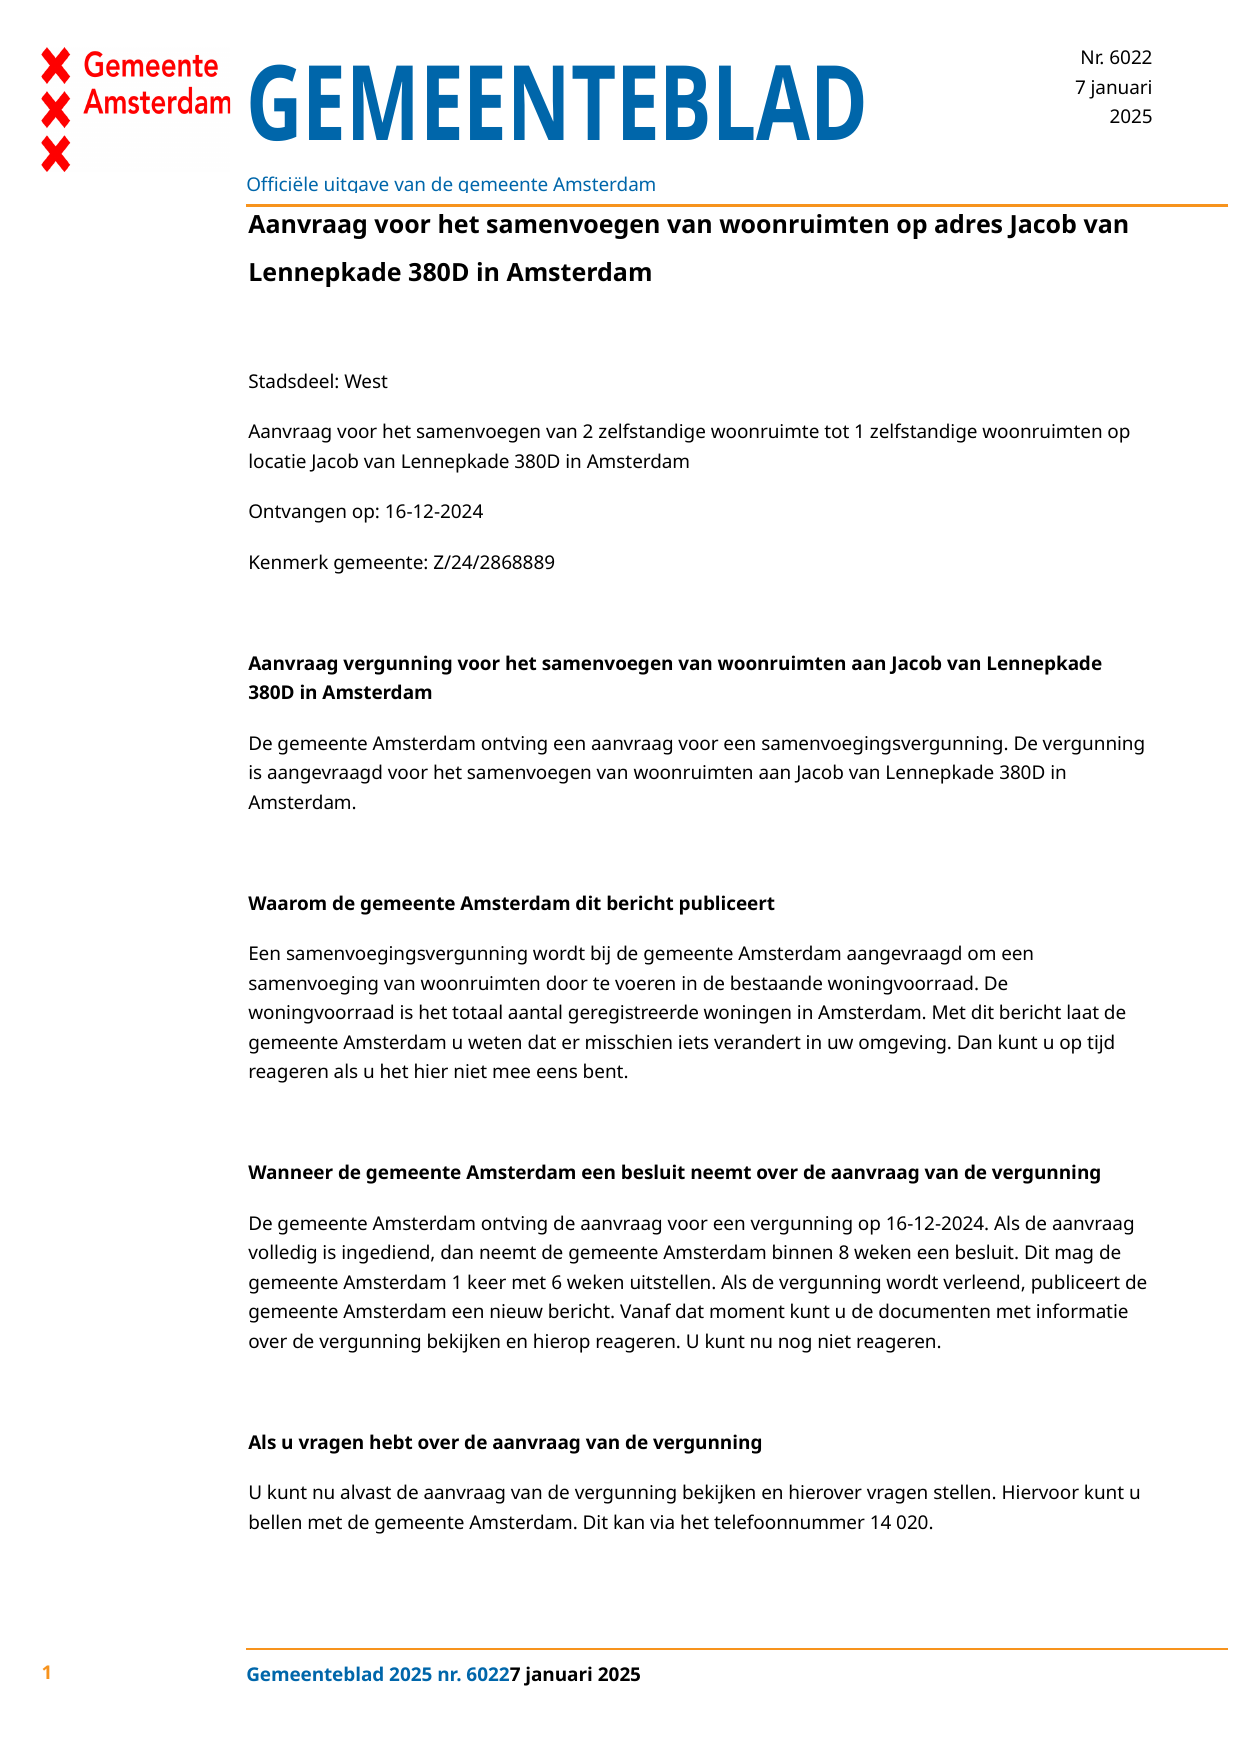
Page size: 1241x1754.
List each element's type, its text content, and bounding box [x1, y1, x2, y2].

text Aanvraag voor het samenvoegen van 2 zelfstandige woonruimte tot 1 zelfstandige woonruimten op locatie Jacob van Lennepkade 380D in Amsterdam [248, 419, 1152, 474]
text Aanvraag voor het samenvoegen van woonruimten op adres Jacob van Lennepkade 380D in Amsterdam [248, 207, 1152, 288]
text Stadsdeel: West [248, 368, 1152, 394]
text Een samenvoegingsvergunning wordt bij de gemeente Amsterdam aangevraagd om een samenvoeging van woonruimten door te voeren in de bestaande woningvoorraad. De woningvoorraad is het totaal aantal geregistreerde woningen in Amsterdam. Met dit bericht laat de gemeente Amsterdam u weten dat er misschien iets verandert in uw omgeving. Dan kunt u op tijd reageren als u het hier niet mee eens bent. [248, 940, 1152, 1084]
text Wanneer de gemeente Amsterdam een besluit neemt over de aanvraag van de vergunning [248, 1159, 1152, 1185]
text Ontvangen op: 16-12-2024 [248, 499, 1152, 524]
text De gemeente Amsterdam ontving een aanvraag voor een samenvoegingsvergunning. De vergunning is aangevraagd voor het samenvoegen van woonruimten aan Jacob van Lennepkade 380D in Amsterdam. [248, 730, 1152, 815]
text Aanvraag vergunning voor het samenvoegen van woonruimten aan Jacob van Lennepkade 380D in Amsterdam [248, 650, 1152, 705]
text De gemeente Amsterdam ontving de aanvraag voor een vergunning op 16-12-2024. Als de aanvraag volledig is ingediend, dan neemt de gemeente Amsterdam binnen 8 weken een besluit. Dit mag de gemeente Amsterdam 1 keer met 6 weken uitstellen. Als de vergunning wordt verleend, publiceert de gemeente Amsterdam een nieuw bericht. Vanaf dat moment kunt u de documenten met informatie over de vergunning bekijken en hierop reageren. U kunt nu nog niet reageren. [248, 1210, 1152, 1354]
text Kenmerk gemeente: Z/24/2868889 [248, 549, 1152, 575]
picture [41, 47, 231, 172]
text Als u vragen hebt over de aanvraag van de vergunning [248, 1429, 1152, 1455]
text U kunt nu alvast de aanvraag van de vergunning bekijken en hierover vragen stellen. Hiervoor kunt u bellen met de gemeente Amsterdam. Dit kan via het telefoonnummer 14 020. [248, 1479, 1152, 1535]
text Waarom de gemeente Amsterdam dit bericht publiceert [248, 890, 1152, 916]
